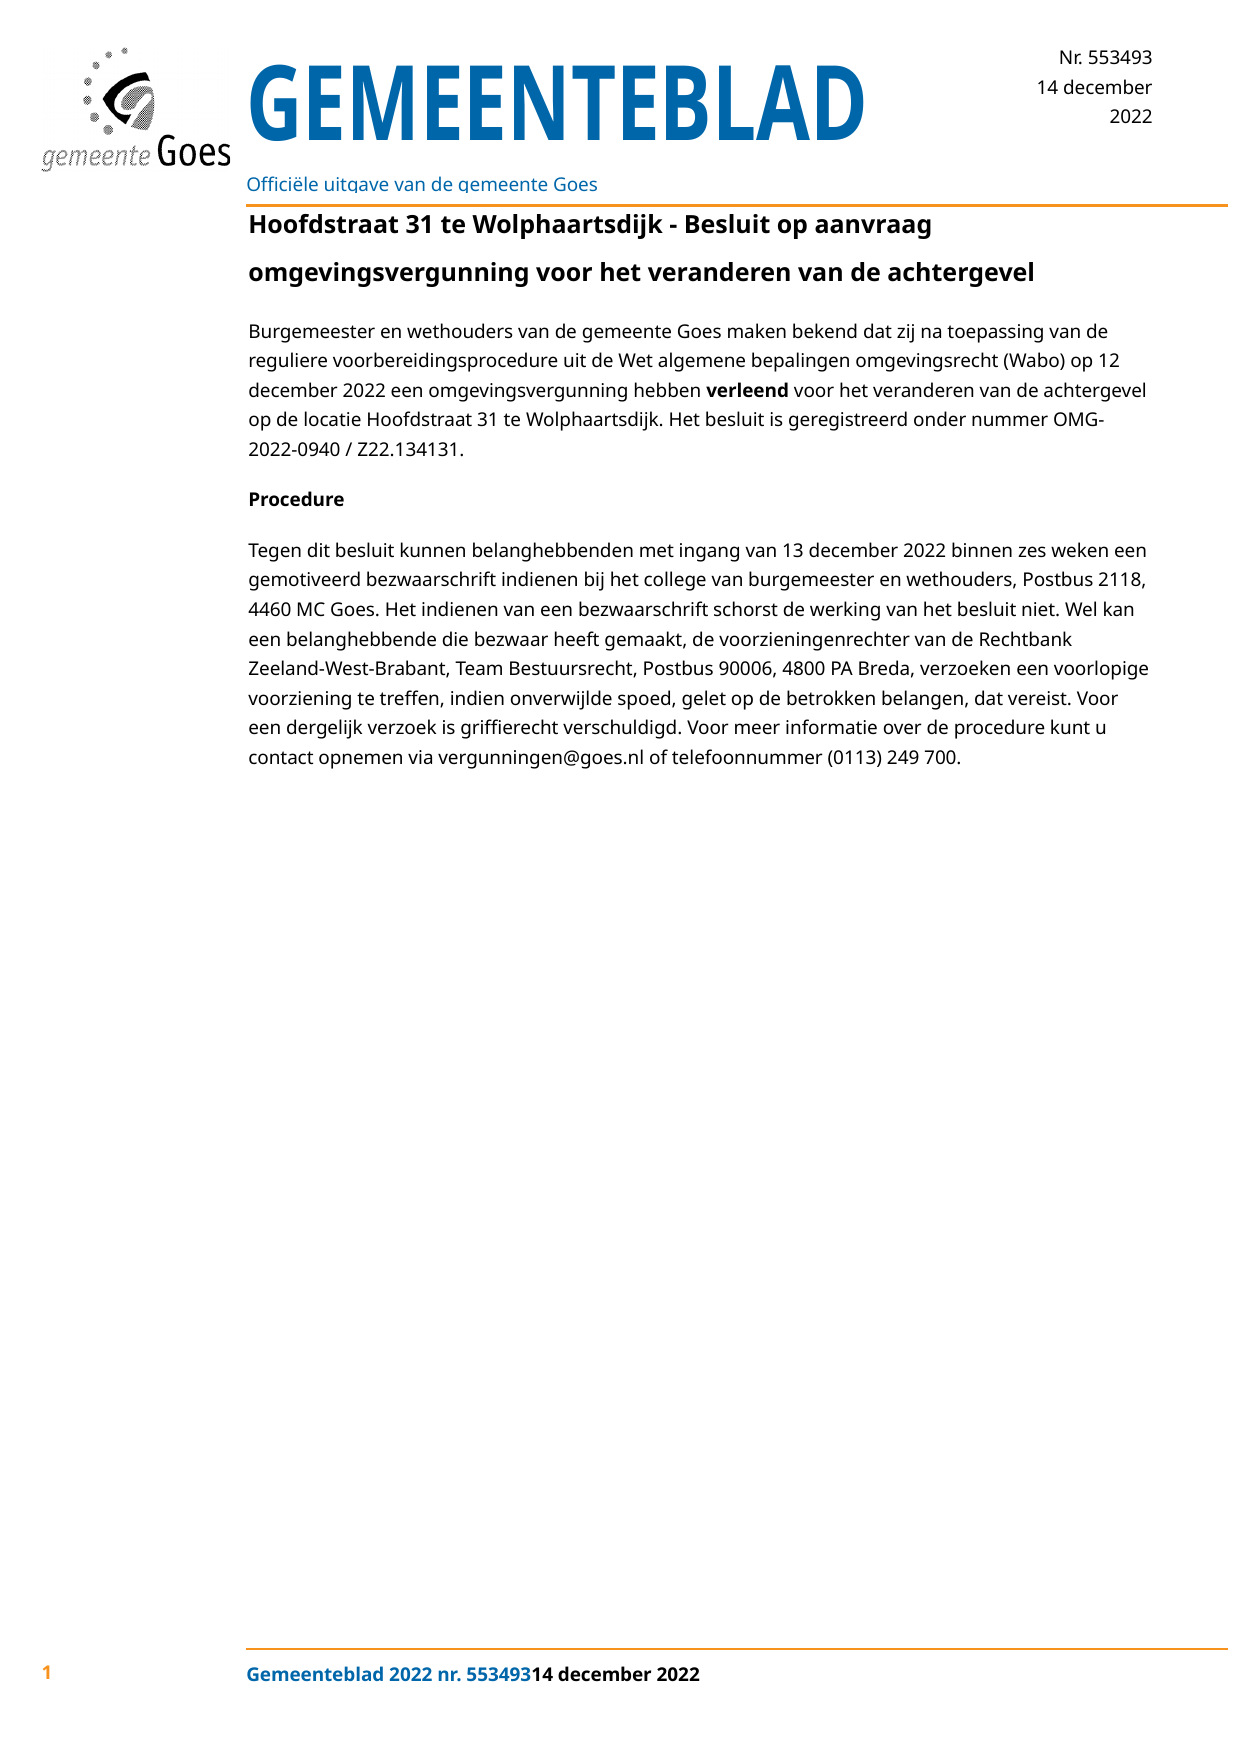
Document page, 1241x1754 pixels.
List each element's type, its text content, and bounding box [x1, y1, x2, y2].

text Procedure [248, 487, 1152, 512]
text Tegen dit besluit kunnen belanghebbenden met ingang van 13 december 2022 binnen zes weken een gemotiveerd bezwaarschrift indienen bij het college van burgemeester en wethouders, Postbus 2118, 4460 MC Goes. Het indienen van een bezwaarschrift schorst de werking van het besluit niet. Wel kan een belanghebbende die bezwaar heeft gemaakt, de voorzieningenrechter van de Rechtbank Zeeland-West-Brabant, Team Bestuursrecht, Postbus 90006, 4800 PA Breda, verzoeken een voorlopige voorziening te treffen, indien onverwijlde spoed, gelet op de betrokken belangen, dat vereist. Voor een dergelijk verzoek is griffierecht verschuldigd. Voor meer informatie over de procedure kunt u contact opnemen via vergunningen@goes.nl of telefoonnummer (0113) 249 700. [248, 537, 1152, 770]
text Hoofdstraat 31 te Wolphaartsdijk - Besluit op aanvraag omgevingsvergunning voor het veranderen van de achtergevel [248, 207, 1152, 288]
text Burgemeester en wethouders van de gemeente Goes maken bekend dat zij na toepassing van de reguliere voorbereidingsprocedure uit de Wet algemene bepalingen omgevingsrecht (Wabo) op 12 december 2022 een omgevingsvergunning hebben verleend voor het veranderen van de achtergevel op de locatie Hoofdstraat 31 te Wolphaartsdijk. Het besluit is geregistreerd onder nummer OMG-2022-0940 / Z22.134131. [248, 318, 1152, 462]
picture [41, 47, 231, 172]
